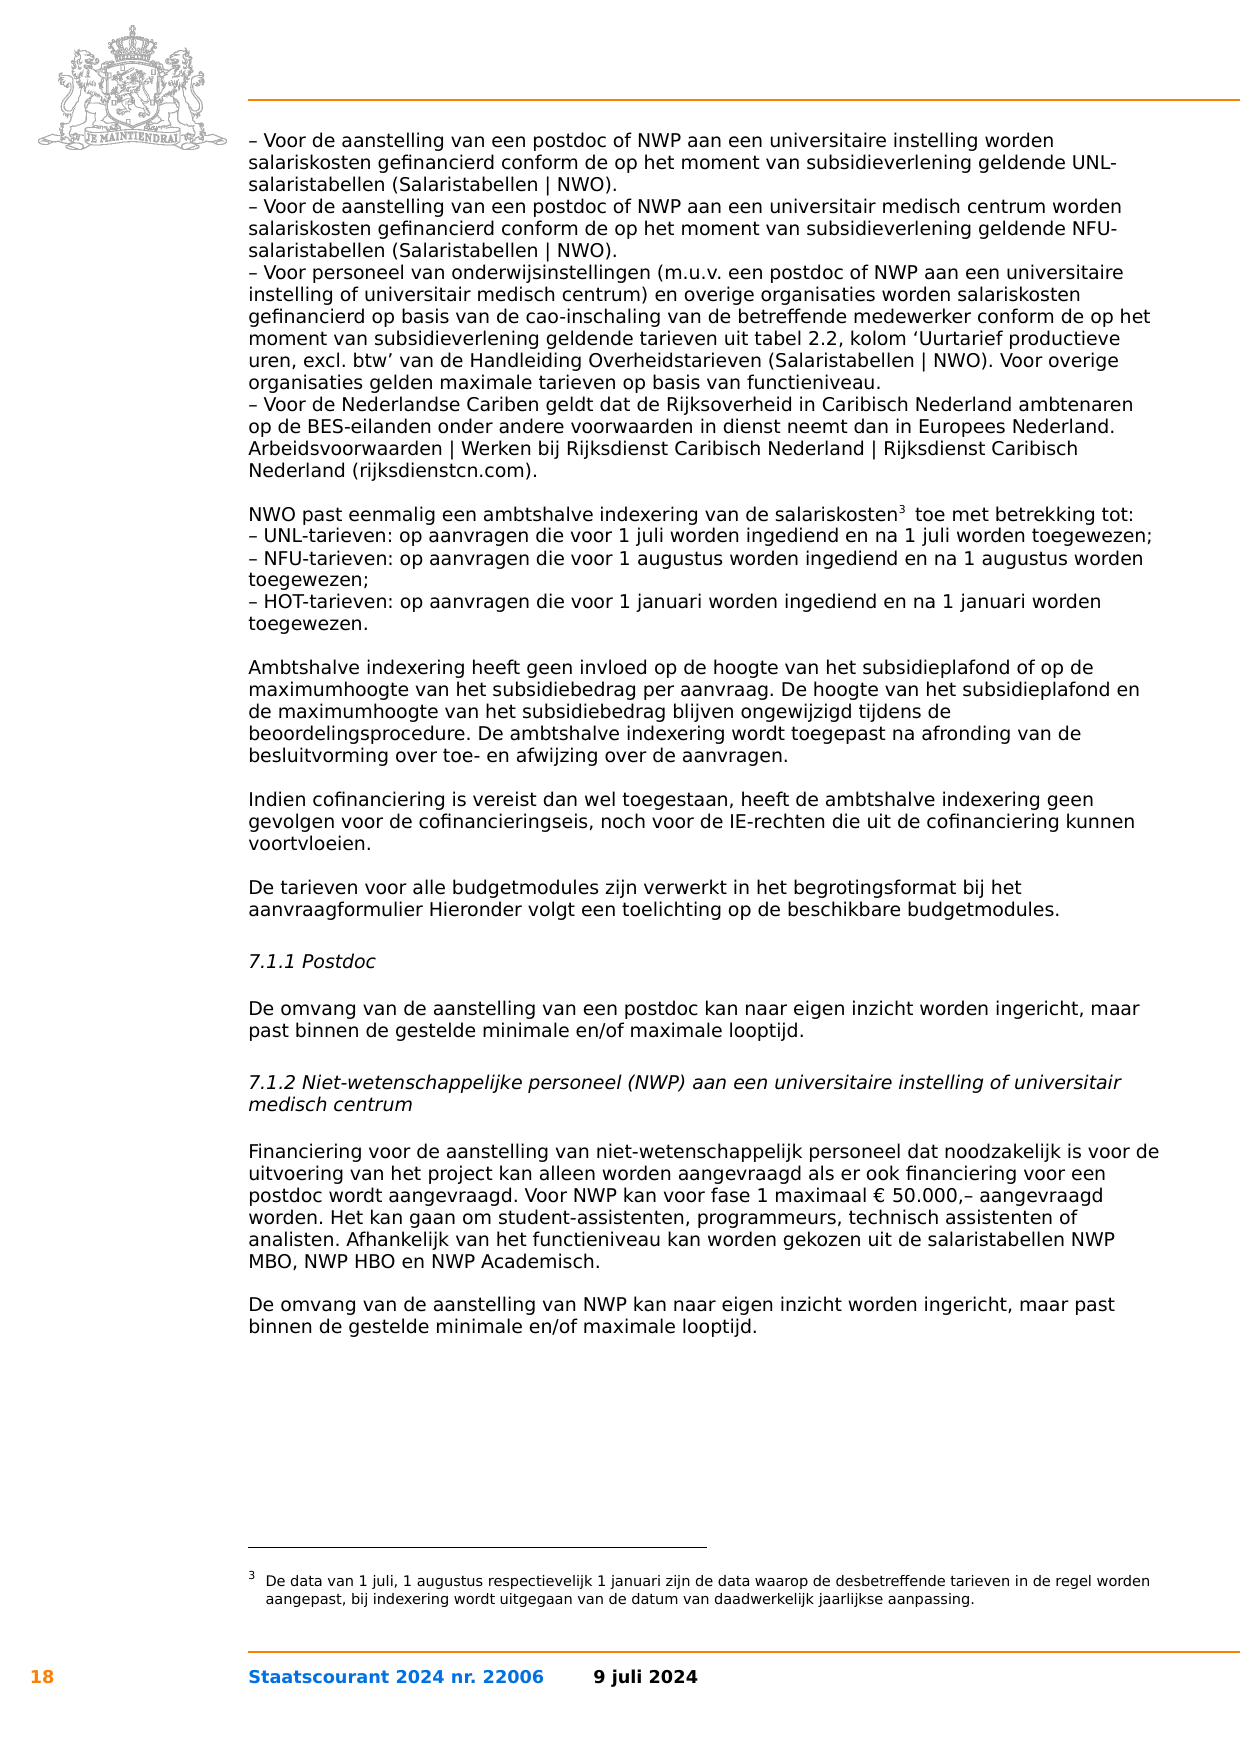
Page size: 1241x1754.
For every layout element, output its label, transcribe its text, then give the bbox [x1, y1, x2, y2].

text Financiering voor de aanstelling van niet-wetenschappelijk personeel dat noodzakelijk is voor de uitvoering van het project kan alleen worden aangevraagd als er ook financiering voor een postdoc wordt aangevraagd. Voor NWP kan voor fase 1 maximaal € 50.000,– aangevraagd worden. Het kan gaan om student-assistenten, programmeurs, technisch assistenten of analisten. Afhankelijk van het functieniveau kan worden gekozen uit de salaristabellen NWP MBO, NWP HBO en NWP Academisch. [248, 1141, 1163, 1272]
subtitle 7.1.2 Niet-wetenschappelijke personeel (NWP) aan een universitaire instelling of universitair medisch centrum [248, 1072, 1163, 1116]
picture [38, 25, 227, 150]
text De omvang van de aanstelling van NWP kan naar eigen inzicht worden ingericht, maar past binnen de gestelde minimale en/of maximale looptijd. [248, 1294, 1163, 1338]
text – Voor de aanstelling van een postdoc of NWP aan een universitair medisch centrum worden salariskosten gefinancierd conform de op het moment van subsidieverlening geldende NFU-salaristabellen (Salaristabellen | NWO). [248, 196, 1163, 262]
text De omvang van de aanstelling van een postdoc kan naar eigen inzicht worden ingericht, maar past binnen de gestelde minimale en/of maximale looptijd. [248, 998, 1163, 1042]
text Indien cofinanciering is vereist dan wel toegestaan, heeft de ambtshalve indexering geen gevolgen voor de cofinancieringseis, noch voor de IE-rechten die uit de cofinanciering kunnen voortvloeien. [248, 789, 1163, 855]
text Ambtshalve indexering heeft geen invloed op de hoogte van het subsidieplafond of op de maximumhoogte van het subsidiebedrag per aanvraag. De hoogte van het subsidieplafond en de maximumhoogte van het subsidiebedrag blijven ongewijzigd tijdens de beoordelingsprocedure. De ambtshalve indexering wordt toegepast na afronding van de besluitvorming over toe- en afwijzing over de aanvragen. [248, 657, 1163, 767]
text De data van 1 juli, 1 augustus respectievelijk 1 januari zijn de data waarop de desbetreffende tarieven in de regel worden aangepast, bij indexering wordt uitgegaan van de datum van daadwerkelijk jaarlijkse aanpassing. [248, 1569, 1163, 1608]
text – HOT-tarieven: op aanvragen die voor 1 januari worden ingediend en na 1 januari worden toegewezen. [248, 591, 1163, 635]
text – Voor personeel van onderwijsinstellingen (m.u.v. een postdoc of NWP aan een universitaire instelling of universitair medisch centrum) en overige organisaties worden salariskosten gefinancierd op basis van de cao-inschaling van de betreffende medewerker conform de op het moment van subsidieverlening geldende tarieven uit tabel 2.2, kolom ‘Uurtarief productieve uren, excl. btw’ van de Handleiding Overheidstarieven (Salaristabellen | NWO). Voor overige organisaties gelden maximale tarieven op basis van functieniveau. [248, 262, 1163, 394]
text NWO past eenmalig een ambtshalve indexering van de salariskosten toe met betrekking tot: [248, 503, 1163, 525]
text – Voor de aanstelling van een postdoc of NWP aan een universitaire instelling worden salariskosten gefinancierd conform de op het moment van subsidieverlening geldende UNL-salaristabellen (Salaristabellen | NWO). [248, 130, 1163, 196]
text – UNL-tarieven: op aanvragen die voor 1 juli worden ingediend en na 1 juli worden toegewezen; [248, 525, 1163, 547]
text Arbeidsvoorwaarden | Werken bij Rijksdienst Caribisch Nederland | Rijksdienst Caribisch Nederland (rijksdienstcn.com). [248, 438, 1163, 482]
subtitle 7.1.1 Postdoc [248, 951, 1163, 973]
text De tarieven voor alle budgetmodules zijn verwerkt in het begrotingsformat bij het aanvraagformulier Hieronder volgt een toelichting op de beschikbare budgetmodules. [248, 877, 1163, 921]
text – NFU-tarieven: op aanvragen die voor 1 augustus worden ingediend en na 1 augustus worden toegewezen; [248, 547, 1163, 591]
text – Voor de Nederlandse Cariben geldt dat de Rijksoverheid in Caribisch Nederland ambtenaren op de BES-eilanden onder andere voorwaarden in dienst neemt dan in Europees Nederland. [248, 394, 1163, 438]
